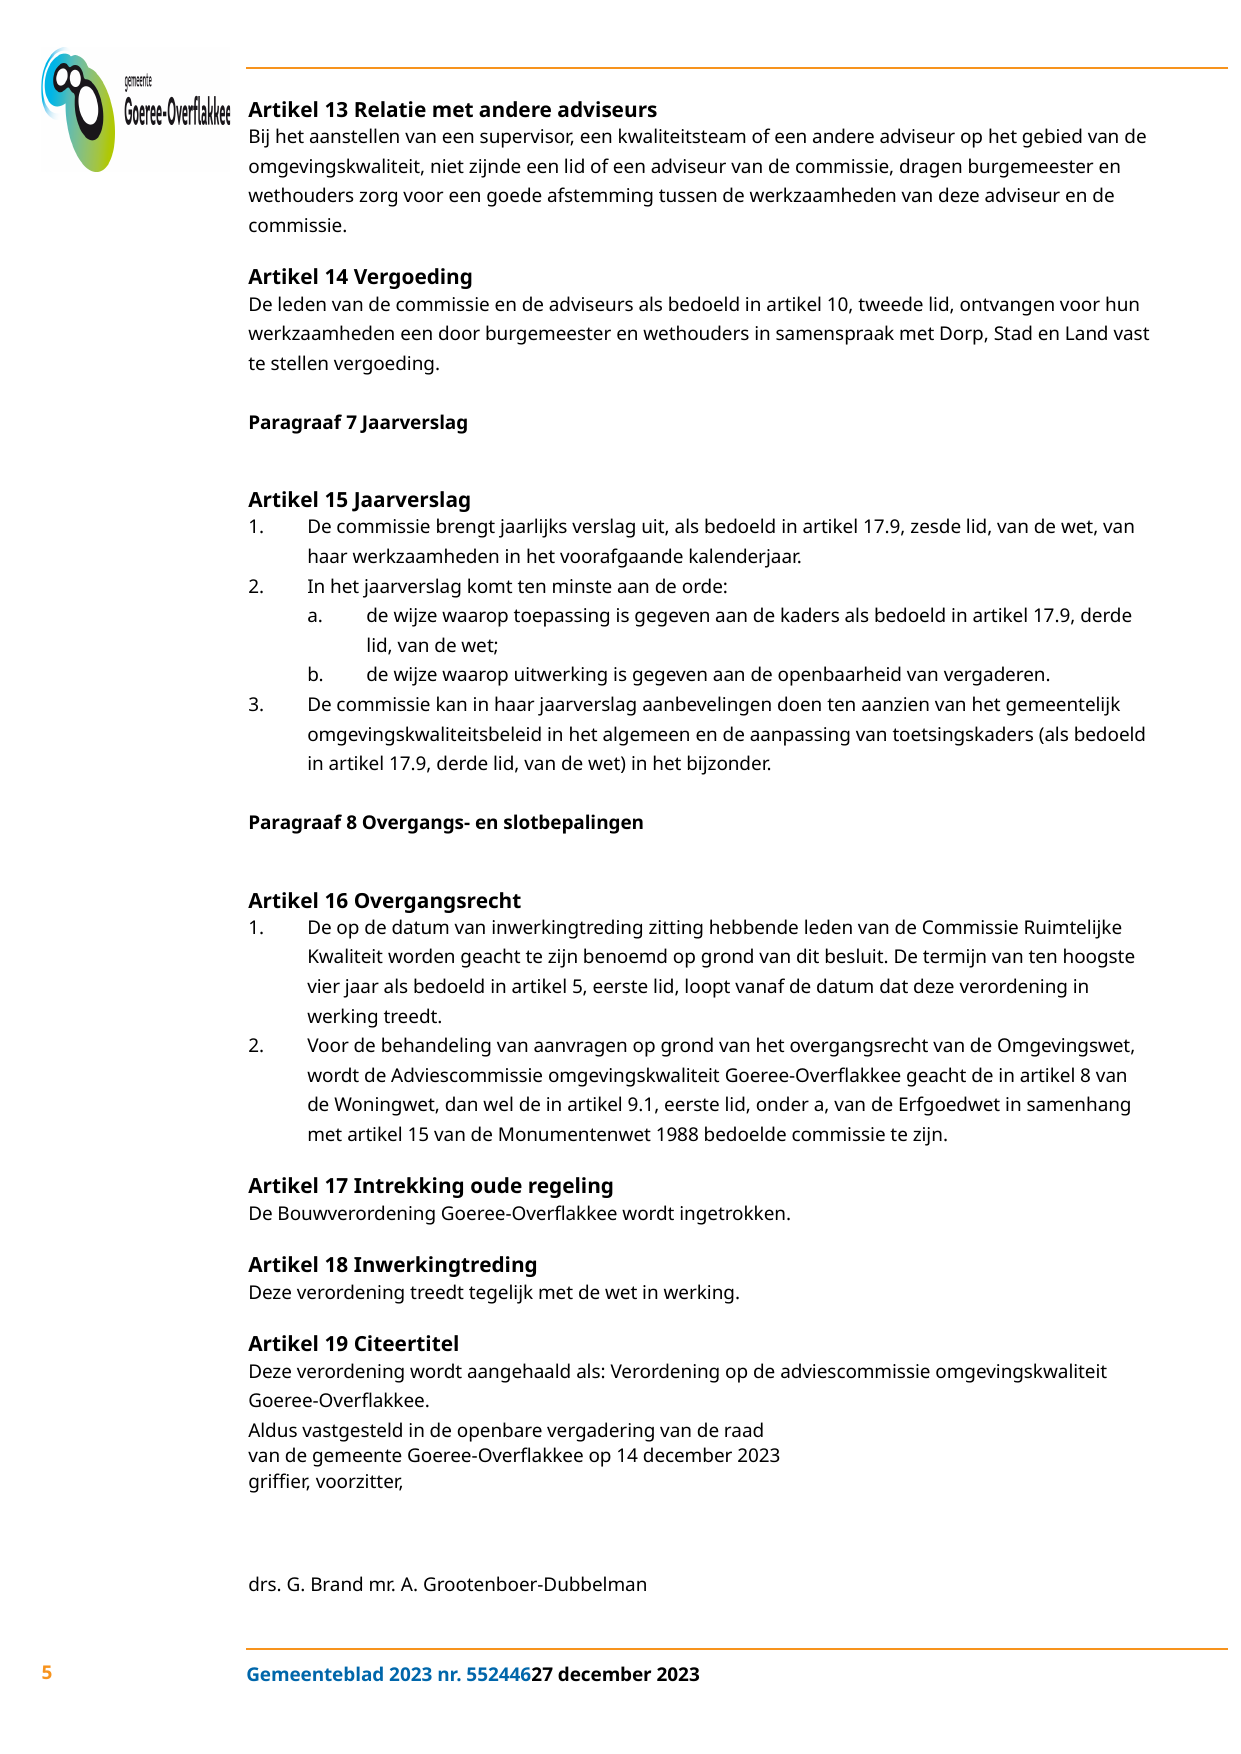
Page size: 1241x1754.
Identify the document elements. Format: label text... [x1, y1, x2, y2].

list de wijze waarop uitwerking is gegeven aan de openbaarheid van vergaderen. [307, 662, 1152, 687]
text Paragraaf 8 Overgangs- en slotbepalingen [248, 809, 1152, 835]
text Artikel 17 Intrekking oude regeling [248, 1172, 1152, 1200]
text Aldus vastgesteld in de openbare vergadering van de raad [248, 1417, 1152, 1443]
list Voor de behandeling van aanvragen op grond van het overgangsrecht van de Omgevingswet, wordt de Adviescommissie omgevingskwaliteit Goeree-Overflakkee geacht de in artikel 8 van de Woningwet, dan wel de in artikel 9.1, eerste lid, onder a, van de Erfgoedwet in samenhang met artikel 15 van de Monumentenwet 1988 bedoelde commissie te zijn. [248, 1032, 1152, 1147]
text De Bouwverordening Goeree-Overflakkee wordt ingetrokken. [248, 1200, 1152, 1226]
text Deze verordening wordt aangehaald als: Verordening op de adviescommissie omgevingskwaliteit Goeree-Overflakkee. [248, 1358, 1152, 1413]
text Artikel 13 Relatie met andere adviseurs [248, 95, 1152, 123]
text De leden van de commissie en de adviseurs als bedoeld in artikel 10, tweede lid, ontvangen voor hun werkzaamheden een door burgemeester en wethouders in samenspraak met Dorp, Stad en Land vast te stellen vergoeding. [248, 291, 1152, 376]
text Deze verordening treedt tegelijk met de wet in werking. [248, 1279, 1152, 1305]
text Artikel 18 Inwerkingtreding [248, 1251, 1152, 1279]
text Artikel 15 Jaarverslag [248, 485, 1152, 514]
text Artikel 16 Overgangsrecht [248, 886, 1152, 914]
list De commissie kan in haar jaarverslag aanbevelingen doen ten aanzien van het gemeentelijk omgevingskwaliteitsbeleid in het algemeen en de aanpassing van toetsingskaders (als bedoeld in artikel 17.9, derde lid, van de wet) in het bijzonder. [248, 691, 1152, 776]
text drs. G. Brand mr. A. Grootenboer-Dubbelman [248, 1571, 1152, 1597]
list De op de datum van inwerkingtreding zitting hebbende leden van de Commissie Ruimtelijke Kwaliteit worden geacht te zijn benoemd op grond van dit besluit. De termijn van ten hoogste vier jaar als bedoeld in artikel 5, eerste lid, loopt vanaf de datum dat deze verordening in werking treedt. [248, 914, 1152, 1029]
list De commissie brengt jaarlijks verslag uit, als bedoeld in artikel 17.9, zesde lid, van de wet, van haar werkzaamheden in het voorafgaande kalenderjaar. [248, 514, 1152, 569]
text griffier, voorzitter, [248, 1468, 1152, 1494]
list de wijze waarop toepassing is gegeven aan de kaders als bedoeld in artikel 17.9, derde lid, van de wet; [307, 602, 1152, 658]
text Bij het aanstellen van een supervisor, een kwaliteitsteam of een andere adviseur op het gebied van de omgevingskwaliteit, niet zijnde een lid of een adviseur van de commissie, dragen burgemeester en wethouders zorg voor een goede afstemming tussen de werkzaamheden van deze adviseur en de commissie. [248, 123, 1152, 238]
text Paragraaf 7 Jaarverslag [248, 409, 1152, 435]
text Artikel 14 Vergoeding [248, 262, 1152, 291]
text Artikel 19 Citeertitel [248, 1329, 1152, 1358]
list In het jaarverslag komt ten minste aan de orde: [248, 573, 1152, 599]
picture [41, 47, 231, 172]
text van de gemeente Goeree-Overflakkee op 14 december 2023 [248, 1443, 1152, 1468]
